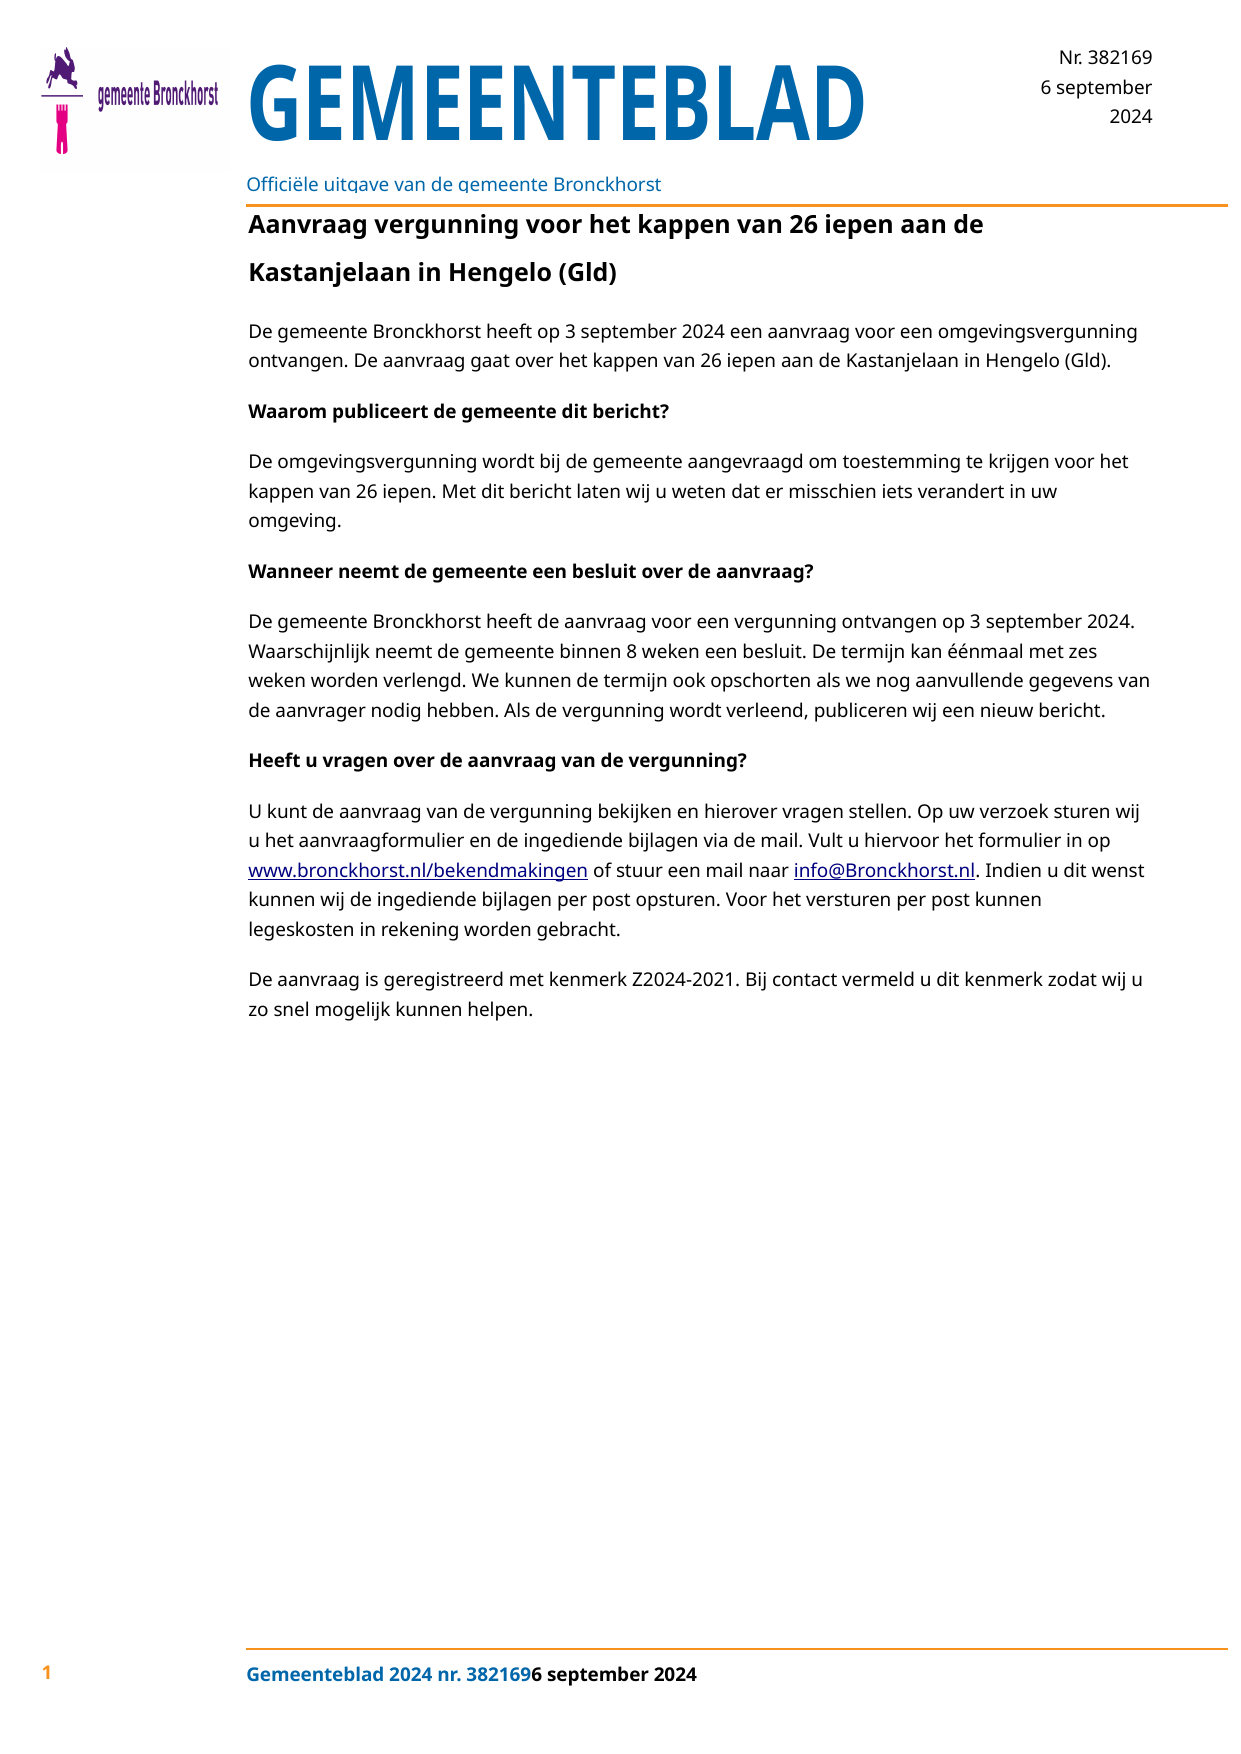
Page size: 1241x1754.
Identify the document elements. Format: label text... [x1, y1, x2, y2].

text Waarom publiceert de gemeente dit bericht? [248, 398, 1152, 424]
text Wanneer neemt de gemeente een besluit over de aanvraag? [248, 558, 1152, 584]
text De omgevingsvergunning wordt bij de gemeente aangevraagd om toestemming te krijgen voor het kappen van 26 iepen. Met dit bericht laten wij u weten dat er misschien iets verandert in uw omgeving. [248, 448, 1152, 533]
text De aanvraag is geregistreerd met kenmerk Z2024-2021. Bij contact vermeld u dit kenmerk zodat wij u zo snel mogelijk kunnen helpen. [248, 967, 1152, 1022]
text U kunt de aanvraag van de vergunning bekijken en hierover vragen stellen. Op uw verzoek sturen wij u het aanvraagformulier en de ingediende bijlagen via de mail. Vult u hiervoor het formulier in op www.bronckhorst.nl/bekendmakingen of stuur een mail naar info@Bronckhorst.nl. Indien u dit wenst kunnen wij de ingediende bijlagen per post opsturen. Voor het versturen per post kunnen legeskosten in rekening worden gebracht. [248, 798, 1152, 942]
text Aanvraag vergunning voor het kappen van 26 iepen aan de Kastanjelaan in Hengelo (Gld) [248, 207, 1152, 288]
picture [41, 47, 231, 172]
text De gemeente Bronckhorst heeft de aanvraag voor een vergunning ontvangen op 3 september 2024. Waarschijnlijk neemt de gemeente binnen 8 weken een besluit. De termijn kan éénmaal met zes weken worden verlengd. We kunnen de termijn ook opschorten als we nog aanvullende gegevens van de aanvrager nodig hebben. Als de vergunning wordt verleend, publiceren wij een nieuw bericht. [248, 608, 1152, 723]
text De gemeente Bronckhorst heeft op 3 september 2024 een aanvraag voor een omgevingsvergunning ontvangen. De aanvraag gaat over het kappen van 26 iepen aan de Kastanjelaan in Hengelo (Gld). [248, 318, 1152, 373]
text Heeft u vragen over de aanvraag van de vergunning? [248, 747, 1152, 773]
